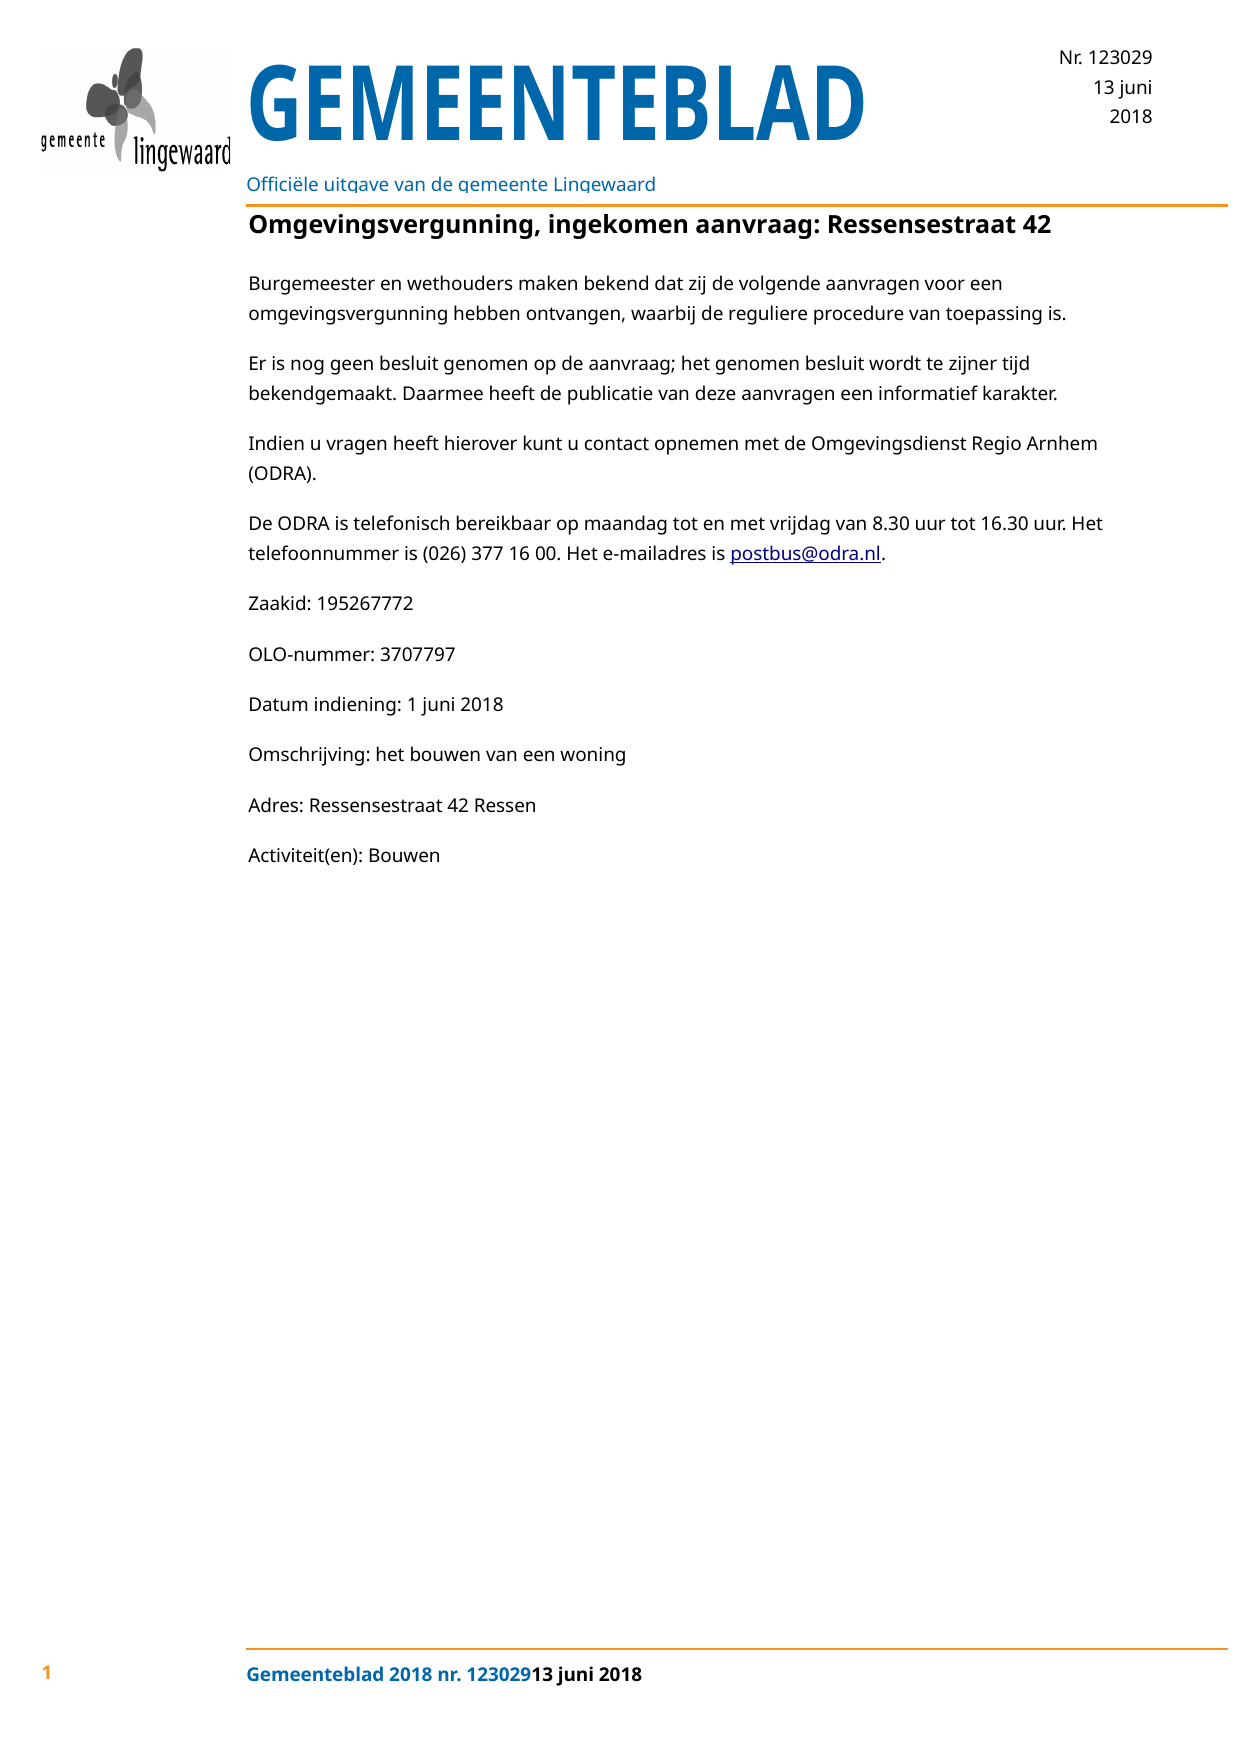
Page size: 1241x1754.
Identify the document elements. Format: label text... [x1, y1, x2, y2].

text De ODRA is telefonisch bereikbaar op maandag tot en met vrijdag van 8.30 uur tot 16.30 uur. Het telefoonnummer is (026) 377 16 00. Het e-mailadres is postbus@odra.nl. [248, 510, 1152, 566]
text Er is nog geen besluit genomen op de aanvraag; het genomen besluit wordt te zijner tijd bekendgemaakt. Daarmee heeft de publicatie van deze aanvragen een informatief karakter. [248, 350, 1152, 406]
text Omgevingsvergunning, ingekomen aanvraag: Ressensestraat 42 [248, 207, 1152, 241]
text Datum indiening: 1 juni 2018 [248, 691, 1152, 717]
text Zaakid: 195267772 [248, 590, 1152, 616]
picture [41, 47, 231, 172]
text Burgemeester en wethouders maken bekend dat zij de volgende aanvragen voor een omgevingsvergunning hebben ontvangen, waarbij de reguliere procedure van toepassing is. [248, 270, 1152, 326]
text Adres: Ressensestraat 42 Ressen [248, 792, 1152, 818]
text Activiteit(en): Bouwen [248, 842, 1152, 868]
text Omschrijving: het bouwen van een woning [248, 742, 1152, 767]
text Indien u vragen heeft hierover kunt u contact opnemen met de Omgevingsdienst Regio Arnhem (ODRA). [248, 430, 1152, 486]
text OLO-nummer: 3707797 [248, 641, 1152, 666]
